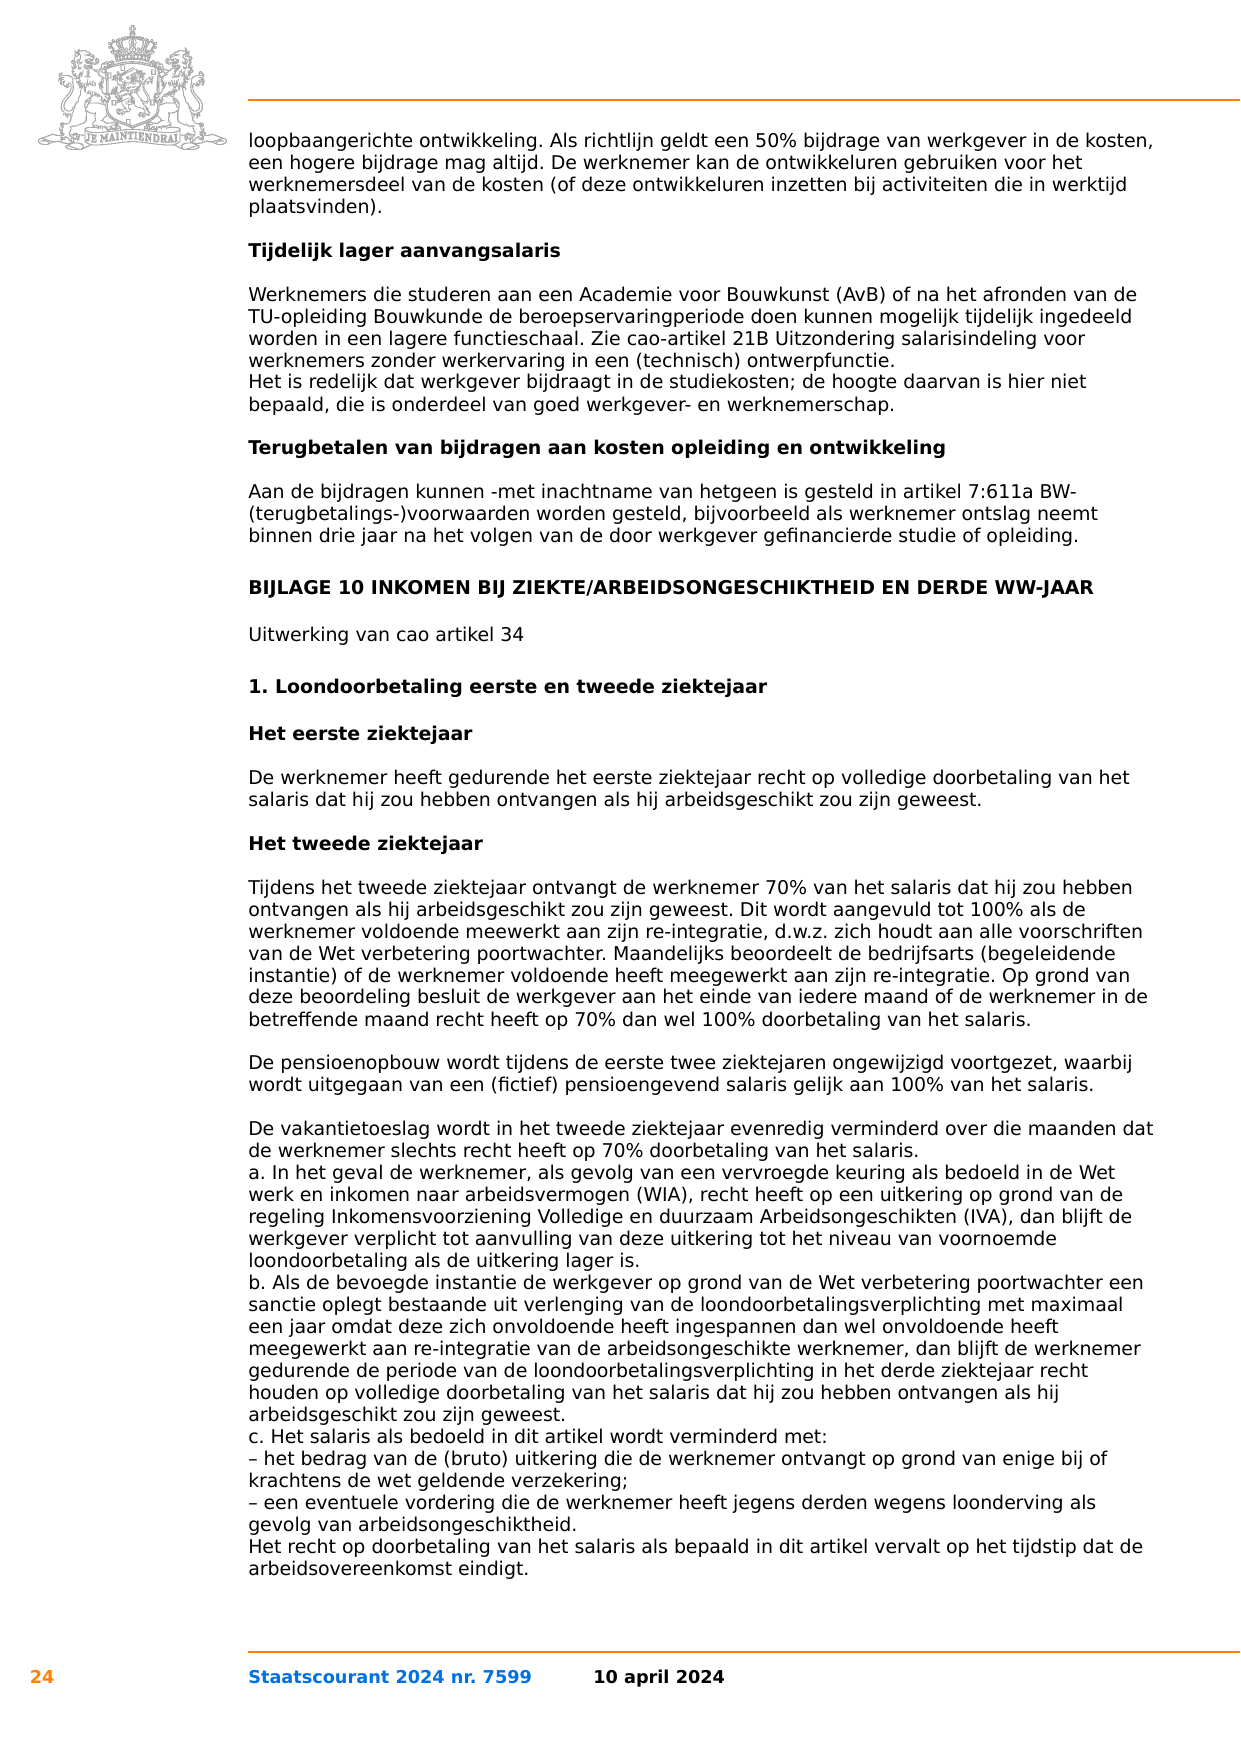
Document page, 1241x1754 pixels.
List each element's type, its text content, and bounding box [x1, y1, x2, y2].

text – het bedrag van de (bruto) uitkering die de werknemer ontvangt op grond van enige bij of krachtens de wet geldende verzekering; [248, 1448, 1163, 1492]
text b. Als de bevoegde instantie de werkgever op grond van de Wet verbetering poortwachter een sanctie oplegt bestaande uit verlenging van de loondoorbetalingsverplichting met maximaal een jaar omdat deze zich onvoldoende heeft ingespannen dan wel onvoldoende heeft meegewerkt aan re-integratie van de arbeidsongeschikte werknemer, dan blijft de werknemer gedurende de periode van de loondoorbetalingsverplichting in het derde ziektejaar recht houden op volledige doorbetaling van het salaris dat hij zou hebben ontvangen als hij arbeidsgeschikt zou zijn geweest. [248, 1272, 1163, 1426]
subtitle Tijdelijk lager aanvangsalaris [248, 240, 1163, 262]
subtitle BIJLAGE 10 INKOMEN BIJ ZIEKTE/ARBEIDSONGESCHIKTHEID EN DERDE WW-JAAR [248, 577, 1163, 599]
text c. Het salaris als bedoeld in dit artikel wordt verminderd met: [248, 1426, 1163, 1448]
text Uitwerking van cao artikel 34 [248, 624, 1163, 646]
text Het is redelijk dat werkgever bijdraagt in de studiekosten; de hoogte daarvan is hier niet bepaald, die is onderdeel van goed werkgever- en werknemerschap. [248, 371, 1163, 415]
text Het recht op doorbetaling van het salaris als bepaald in dit artikel vervalt op het tijdstip dat de arbeidsovereenkomst eindigt. [248, 1536, 1163, 1580]
text De werknemer heeft gedurende het eerste ziektejaar recht op volledige doorbetaling van het salaris dat hij zou hebben ontvangen als hij arbeidsgeschikt zou zijn geweest. [248, 767, 1163, 811]
text loopbaangerichte ontwikkeling. Als richtlijn geldt een 50% bijdrage van werkgever in de kosten, een hogere bijdrage mag altijd. De werknemer kan de ontwikkeluren gebruiken voor het werknemersdeel van de kosten (of deze ontwikkeluren inzetten bij activiteiten die in werktijd plaatsvinden). [248, 130, 1163, 218]
text – een eventuele vordering die de werknemer heeft jegens derden wegens loonderving als gevolg van arbeidsongeschiktheid. [248, 1492, 1163, 1536]
text Aan de bijdragen kunnen -met inachtname van hetgeen is gesteld in artikel 7:611a BW- (terugbetalings-)voorwaarden worden gesteld, bijvoorbeeld als werknemer ontslag neemt binnen drie jaar na het volgen van de door werkgever gefinancierde studie of opleiding. [248, 481, 1163, 547]
subtitle Terugbetalen van bijdragen aan kosten opleiding en ontwikkeling [248, 437, 1163, 459]
picture [38, 25, 227, 150]
text De vakantietoeslag wordt in het tweede ziektejaar evenredig verminderd over die maanden dat de werknemer slechts recht heeft op 70% doorbetaling van het salaris. [248, 1118, 1163, 1162]
text Werknemers die studeren aan een Academie voor Bouwkunst (AvB) of na het afronden van de TU-opleiding Bouwkunde de beroepservaringperiode doen kunnen mogelijk tijdelijk ingedeeld worden in een lagere functieschaal. Zie cao-artikel 21B Uitzondering salarisindeling voor werknemers zonder werkervaring in een (technisch) ontwerpfunctie. [248, 283, 1163, 371]
subtitle Het tweede ziektejaar [248, 833, 1163, 855]
text Tijdens het tweede ziektejaar ontvangt de werknemer 70% van het salaris dat hij zou hebben ontvangen als hij arbeidsgeschikt zou zijn geweest. Dit wordt aangevuld tot 100% als de werknemer voldoende meewerkt aan zijn re-integratie, d.w.z. zich houdt aan alle voorschriften van de Wet verbetering poortwachter. Maandelijks beoordeelt de bedrijfsarts (begeleidende instantie) of de werknemer voldoende heeft meegewerkt aan zijn re-integratie. Op grond van deze beoordeling besluit de werkgever aan het einde van iedere maand of de werknemer in de betreffende maand recht heeft op 70% dan wel 100% doorbetaling van het salaris. [248, 877, 1163, 1030]
text a. In het geval de werknemer, als gevolg van een vervroegde keuring als bedoeld in de Wet werk en inkomen naar arbeidsvermogen (WIA), recht heeft op een uitkering op grond van de regeling Inkomensvoorziening Volledige en duurzaam Arbeidsongeschikten (IVA), dan blijft de werkgever verplicht tot aanvulling van deze uitkering tot het niveau van voornoemde loondoorbetaling als de uitkering lager is. [248, 1162, 1163, 1272]
subtitle 1. Loondoorbetaling eerste en tweede ziektejaar [248, 676, 1163, 698]
text De pensioenopbouw wordt tijdens de eerste twee ziektejaren ongewijzigd voortgezet, waarbij wordt uitgegaan van een (fictief) pensioengevend salaris gelijk aan 100% van het salaris. [248, 1052, 1163, 1096]
subtitle Het eerste ziektejaar [248, 723, 1163, 745]
